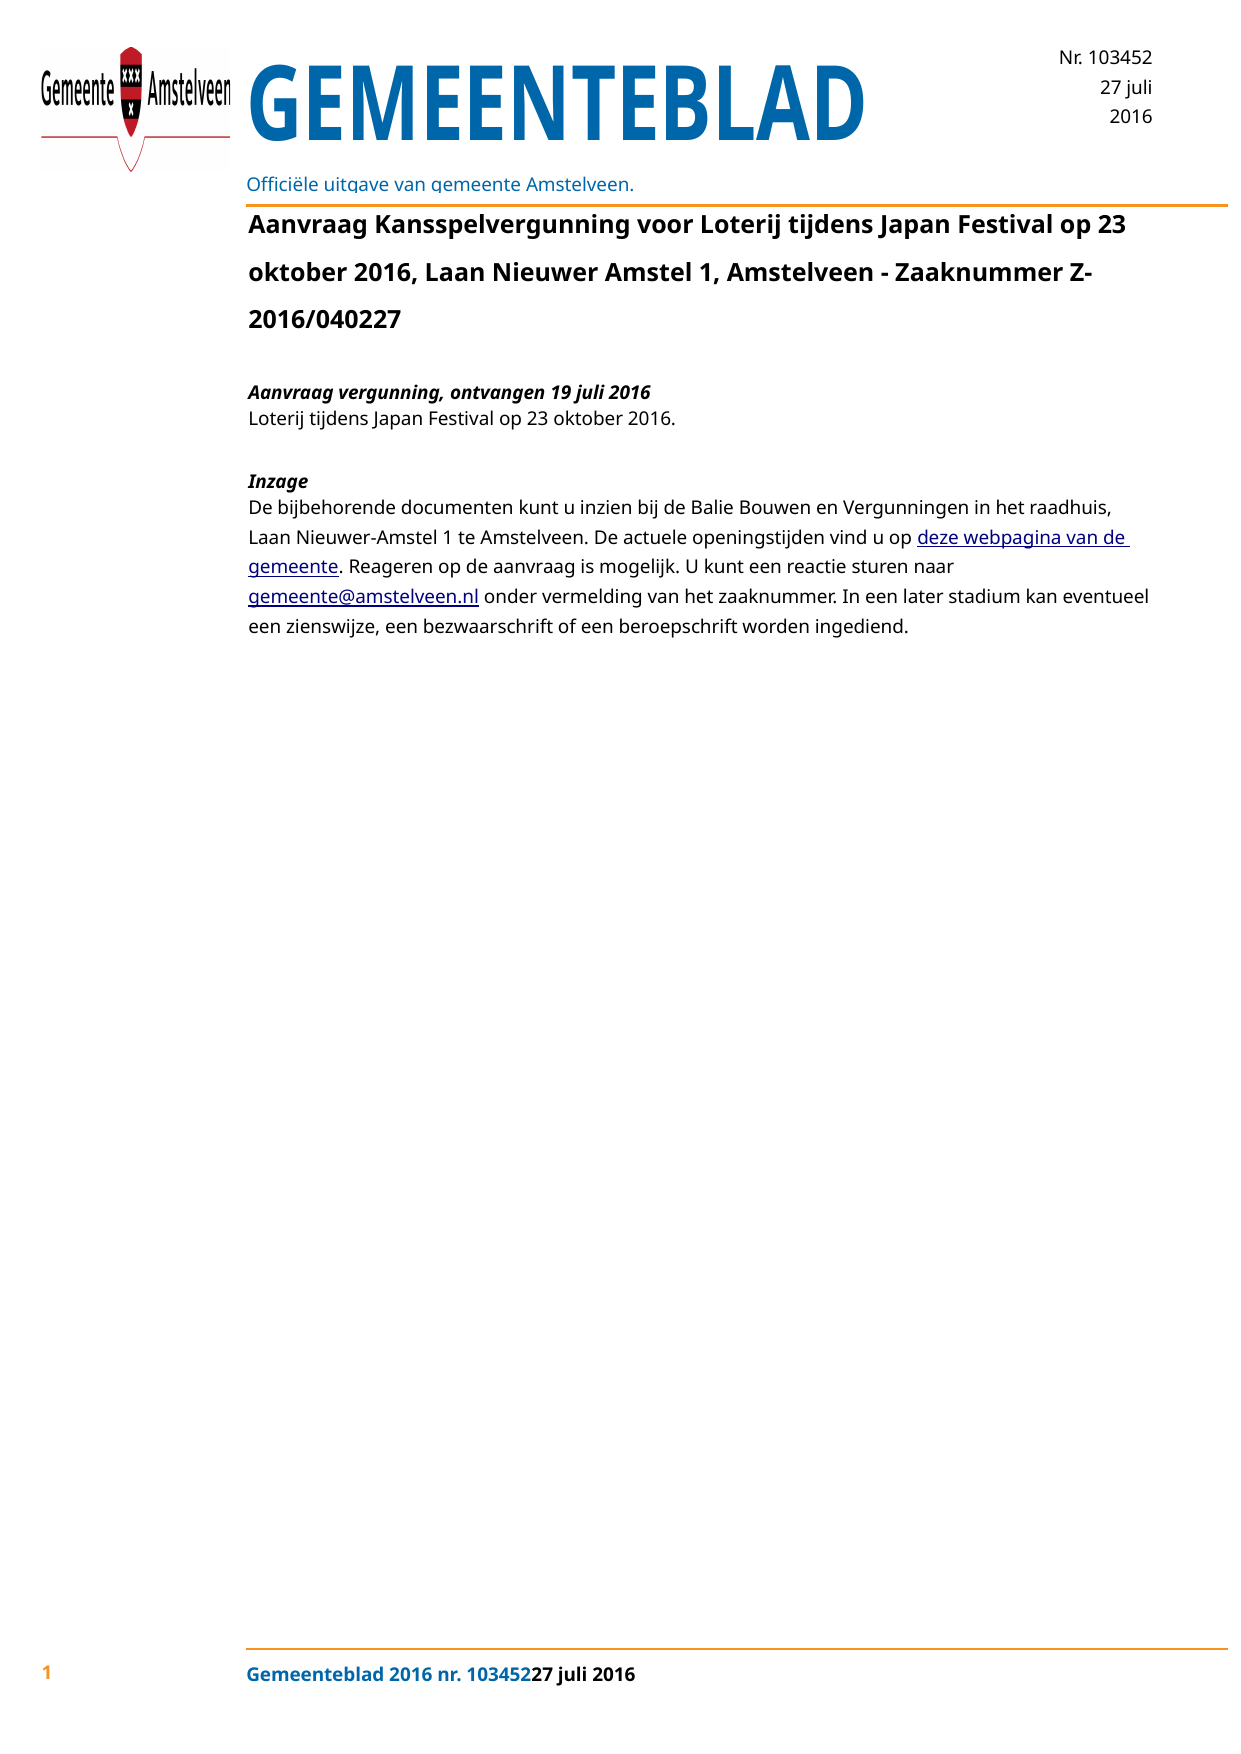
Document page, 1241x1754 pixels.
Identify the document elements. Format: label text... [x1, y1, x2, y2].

text Aanvraag vergunning, ontvangen 19 juli 2016 [248, 379, 1152, 405]
text Loterij tijdens Japan Festival op 23 oktober 2016. [248, 405, 1152, 431]
picture [41, 47, 231, 172]
text De bijbehorende documenten kunt u inzien bij de Balie Bouwen en Vergunningen in het raadhuis, Laan Nieuwer-Amstel 1 te Amstelveen. De actuele openingstijden vind u op deze webpagina van de gemeente. Reageren op de aanvraag is mogelijk. U kunt een reactie sturen naar gemeente@amstelveen.nl onder vermelding van het zaaknummer. In een later stadium kan eventueel een zienswijze, een bezwaarschrift of een beroepschrift worden ingediend. [248, 494, 1152, 638]
text Aanvraag Kansspelvergunning voor Loterij tijdens Japan Festival op 23 oktober 2016, Laan Nieuwer Amstel 1, Amstelveen - Zaaknummer Z-2016/040227 [248, 207, 1152, 336]
text Inzage [248, 469, 1152, 494]
